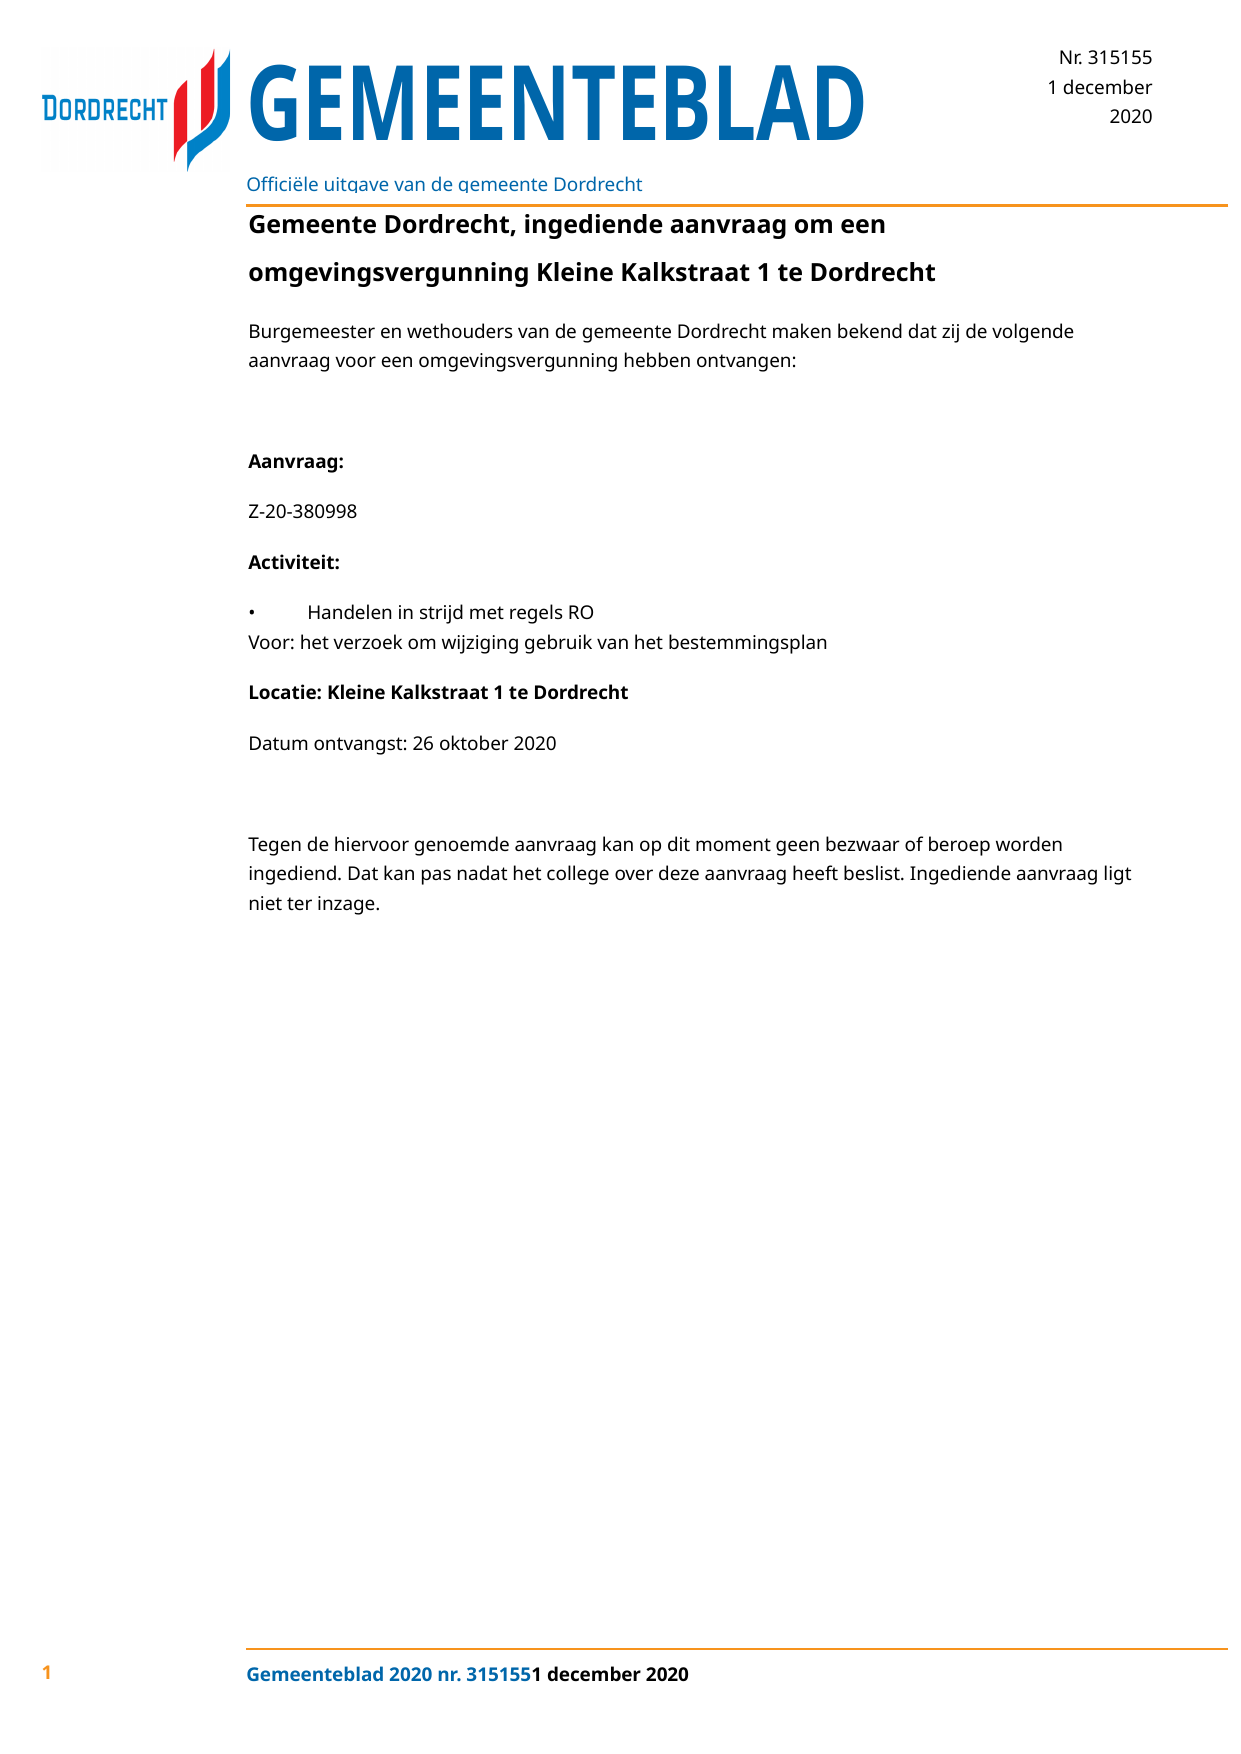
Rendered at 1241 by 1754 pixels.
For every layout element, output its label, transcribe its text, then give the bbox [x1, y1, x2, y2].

text Gemeente Dordrecht, ingediende aanvraag om een omgevingsvergunning Kleine Kalkstraat 1 te Dordrecht [248, 207, 1152, 288]
text Datum ontvangst: 26 oktober 2020 [248, 730, 1152, 756]
text Locatie: Kleine Kalkstraat 1 te Dordrecht [248, 679, 1152, 705]
picture [41, 47, 231, 172]
text Voor: het verzoek om wijziging gebruik van het bestemmingsplan [248, 629, 1152, 655]
list Handelen in strijd met regels RO [248, 599, 1152, 625]
text Burgemeester en wethouders van de gemeente Dordrecht maken bekend dat zij de volgende aanvraag voor een omgevingsvergunning hebben ontvangen: [248, 318, 1152, 373]
text Aanvraag: [248, 448, 1152, 474]
text Z-20-380998 [248, 499, 1152, 524]
text Tegen de hiervoor genoemde aanvraag kan op dit moment geen bezwaar of beroep worden ingediend. Dat kan pas nadat het college over deze aanvraag heeft beslist. Ingediende aanvraag ligt niet ter inzage. [248, 831, 1152, 916]
text Activiteit: [248, 549, 1152, 575]
